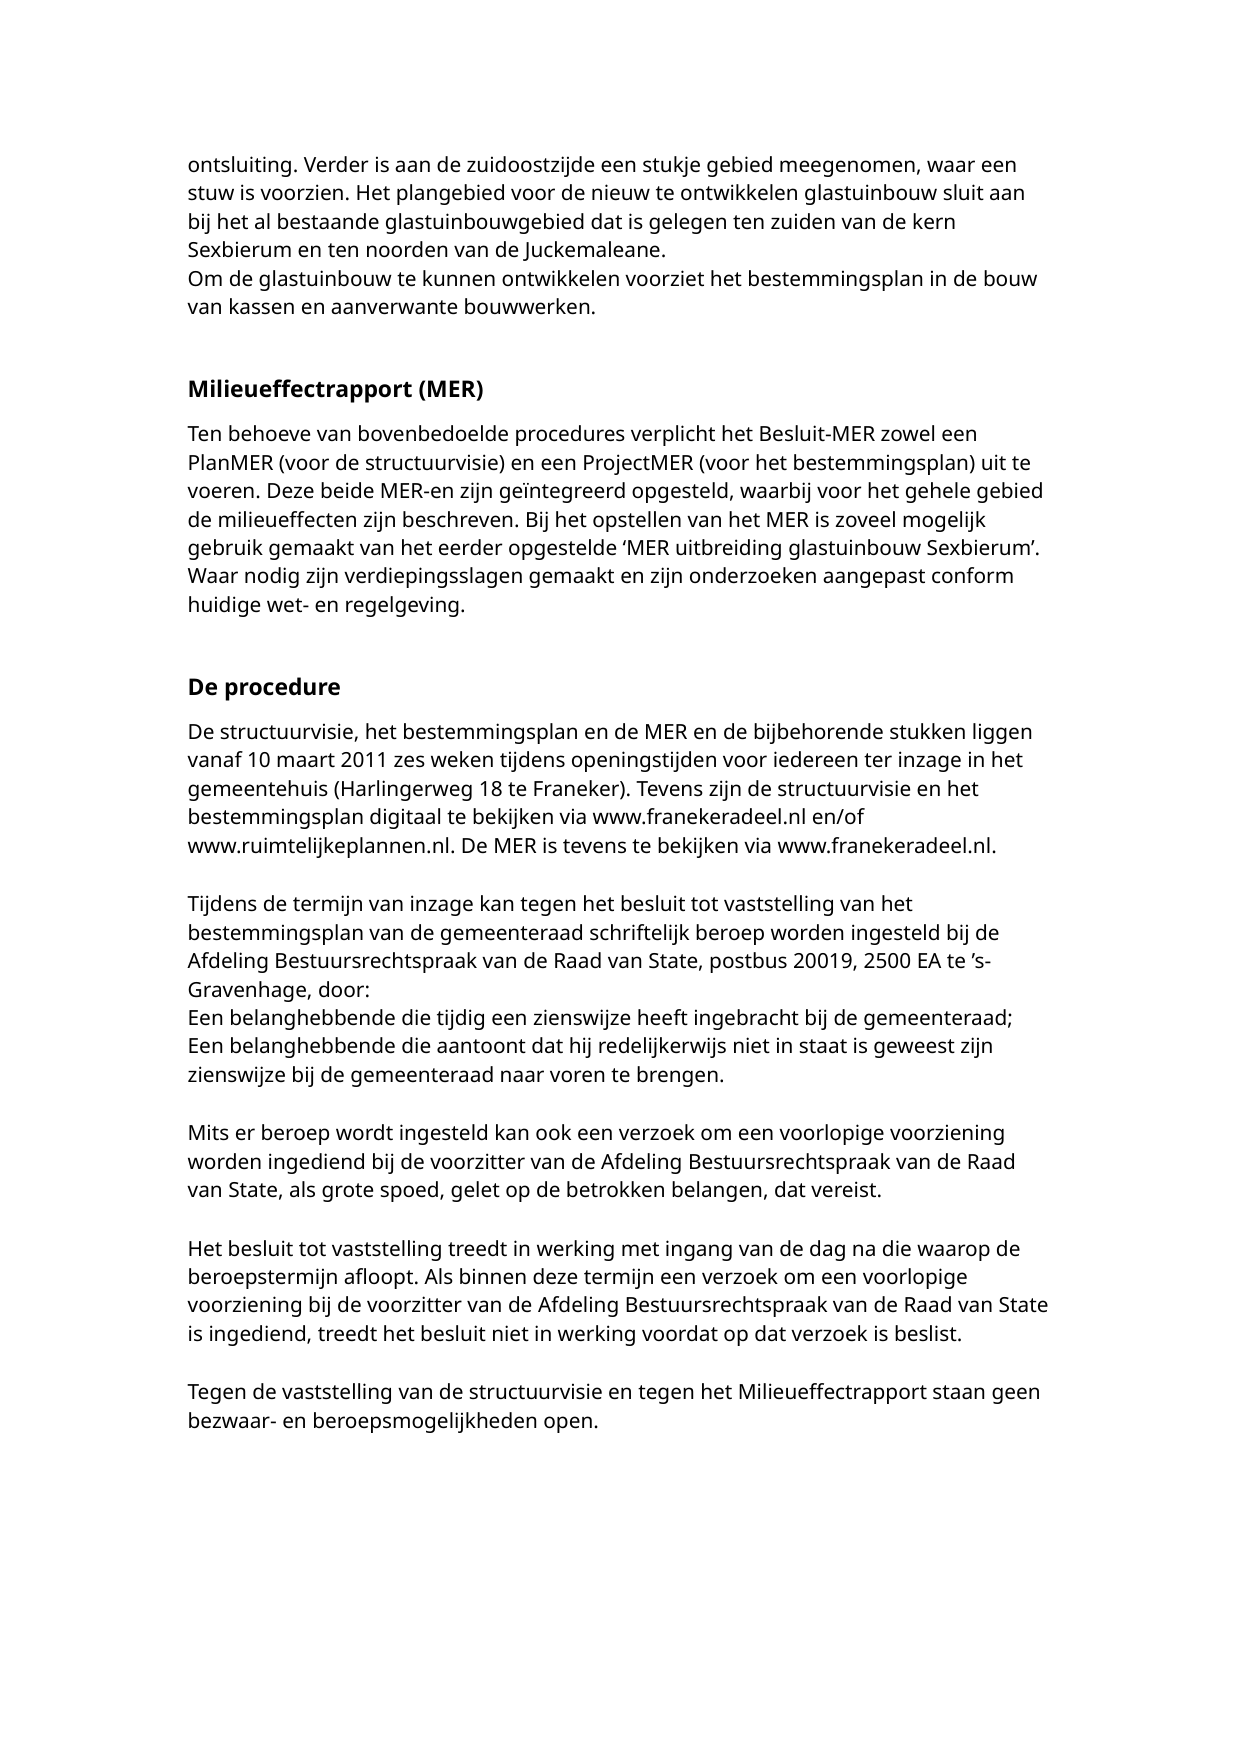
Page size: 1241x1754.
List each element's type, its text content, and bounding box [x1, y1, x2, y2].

text Om de glastuinbouw te kunnen ontwikkelen voorziet het bestemmingsplan in de bouw van kassen en aanverwante bouwwerken. [187, 264, 1053, 321]
text Een belanghebbende die tijdig een zienswijze heeft ingebracht bij de gemeenteraad; [187, 1003, 1053, 1032]
text Mits er beroep wordt ingesteld kan ook een verzoek om een voorlopige voorziening worden ingediend bij de voorzitter van de Afdeling Bestuursrechtspraak van de Raad van State, als grote spoed, gelet op de betrokken belangen, dat vereist. [187, 1118, 1053, 1204]
text ontsluiting. Verder is aan de zuidoostzijde een stukje gebied meegenomen, waar een stuw is voorzien. Het plangebied voor de nieuw te ontwikkelen glastuinbouw sluit aan bij het al bestaande glastuinbouwgebied dat is gelegen ten zuiden van de kern Sexbierum en ten noorden van de Juckemaleane. [187, 150, 1053, 264]
text Tegen de vaststelling van de structuurvisie en tegen het Milieueffectrapport staan geen bezwaar- en beroepsmogelijkheden open. [187, 1377, 1053, 1434]
text Tijdens de termijn van inzage kan tegen het besluit tot vaststelling van het bestemmingsplan van de gemeenteraad schriftelijk beroep worden ingesteld bij de Afdeling Bestuursrechtspraak van de Raad van State, postbus 20019, 2500 EA te ’s-Gravenhage, door: [187, 889, 1053, 1003]
subtitle Milieueffectrapport (MER) [187, 373, 1053, 404]
text Ten behoeve van bovenbedoelde procedures verplicht het Besluit-MER zowel een PlanMER (voor de structuurvisie) en een ProjectMER (voor het bestemmingsplan) uit te voeren. Deze beide MER-en zijn geïntegreerd opgesteld, waarbij voor het gehele gebied de milieueffecten zijn beschreven. Bij het opstellen van het MER is zoveel mogelijk gebruik gemaakt van het eerder opgestelde ‘MER uitbreiding glastuinbouw Sexbierum’. Waar nodig zijn verdiepingsslagen gemaakt en zijn onderzoeken aangepast conform huidige wet- en regelgeving. [187, 419, 1053, 618]
text Een belanghebbende die aantoont dat hij redelijkerwijs niet in staat is geweest zijn zienswijze bij de gemeenteraad naar voren te brengen. [187, 1032, 1053, 1088]
text De structuurvisie, het bestemmingsplan en de MER en de bijbehorende stukken liggen vanaf 10 maart 2011 zes weken tijdens openingstijden voor iedereen ter inzage in het gemeentehuis (Harlingerweg 18 te Franeker). Tevens zijn de structuurvisie en het bestemmingsplan digitaal te bekijken via www.franekeradeel.nl en/of www.ruimtelijkeplannen.nl. De MER is tevens te bekijken via www.franekeradeel.nl. [187, 717, 1053, 859]
subtitle De procedure [187, 671, 1053, 702]
text Het besluit tot vaststelling treedt in werking met ingang van de dag na die waarop de beroepstermijn afloopt. Als binnen deze termijn een verzoek om een voorlopige voorziening bij de voorzitter van de Afdeling Bestuursrechtspraak van de Raad van State is ingediend, treedt het besluit niet in werking voordat op dat verzoek is beslist. [187, 1234, 1053, 1347]
